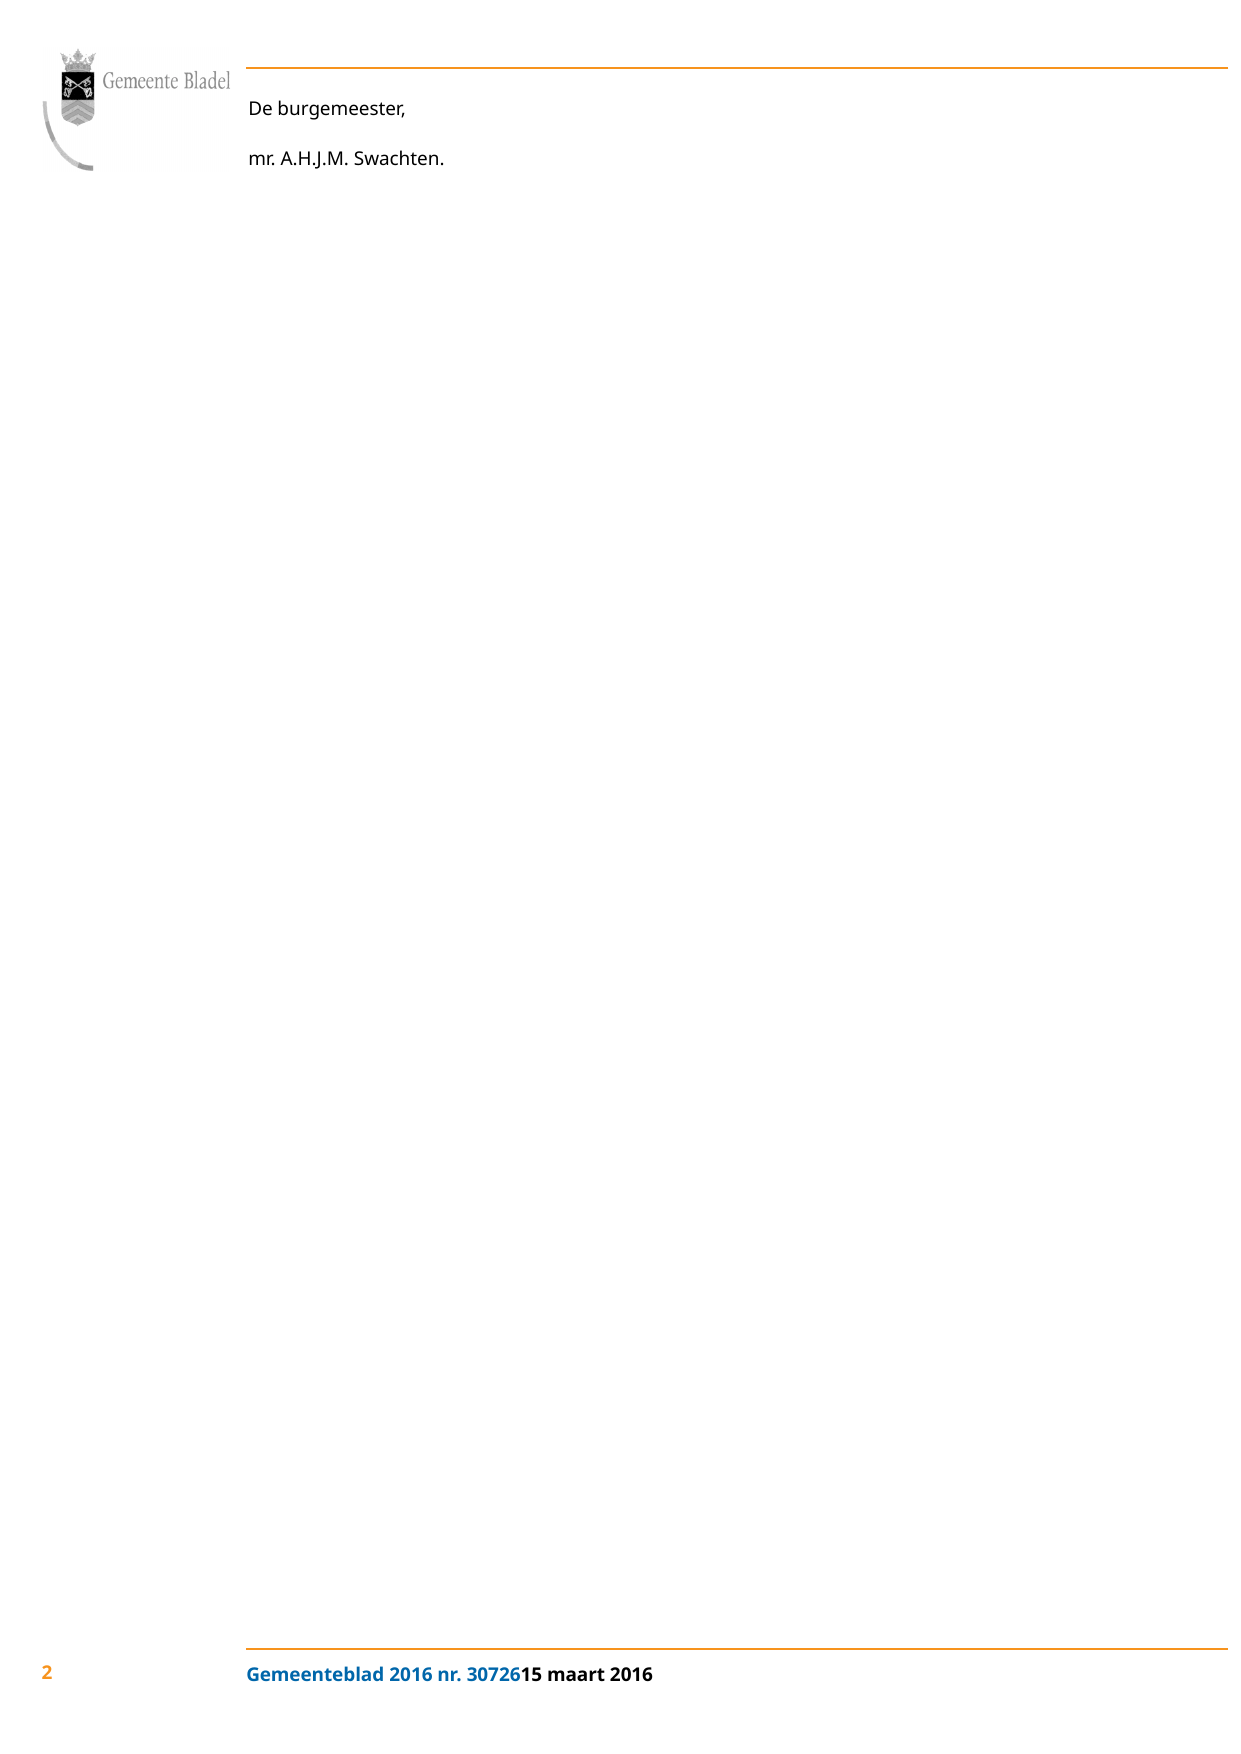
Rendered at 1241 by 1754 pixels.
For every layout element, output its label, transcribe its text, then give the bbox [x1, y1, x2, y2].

picture [41, 47, 231, 172]
text De burgemeester, [248, 95, 1152, 121]
text mr. A.H.J.M. Swachten. [248, 145, 1152, 171]
